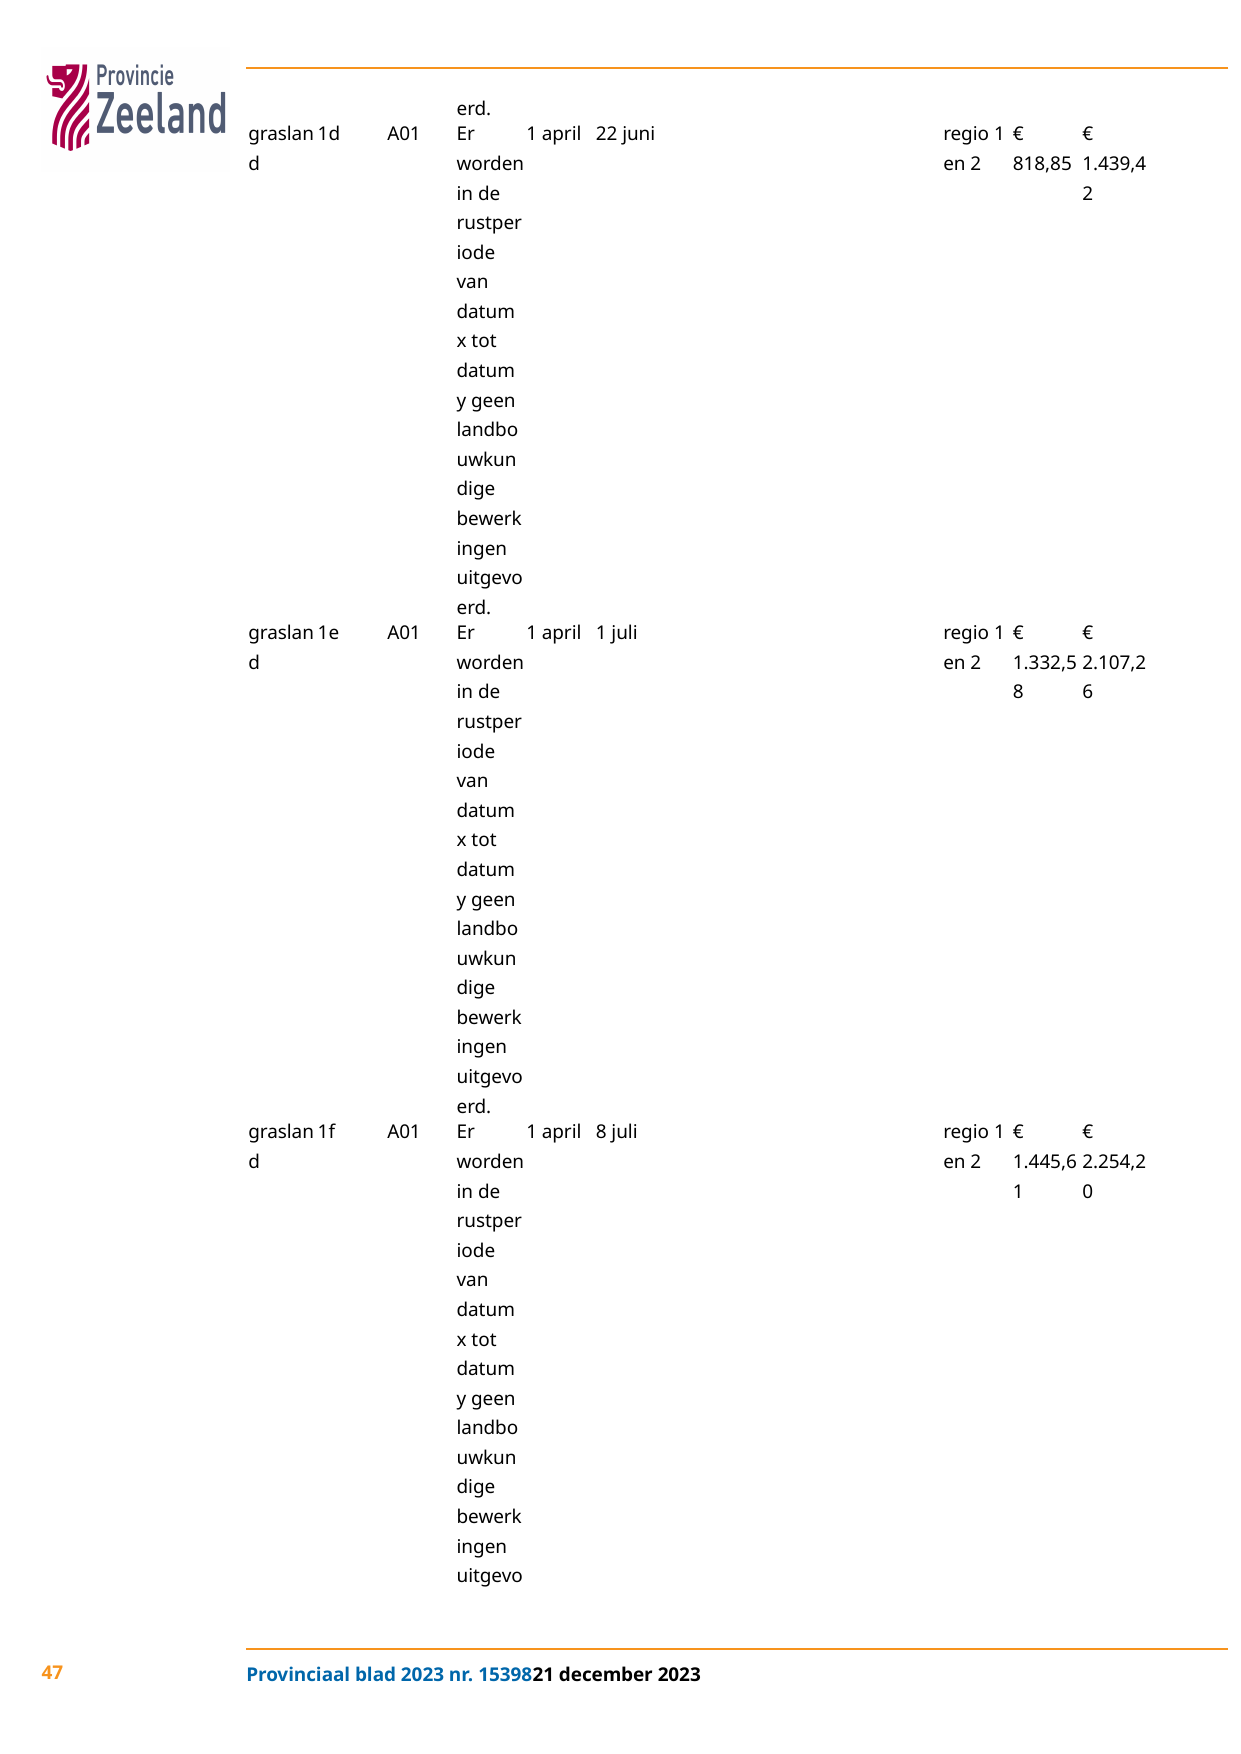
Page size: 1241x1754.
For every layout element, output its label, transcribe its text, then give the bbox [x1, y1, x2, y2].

table_cell grasland [248, 1119, 317, 1588]
table_cell A01 [387, 1119, 456, 1588]
table_cell [943, 95, 1013, 121]
table_cell grasland [248, 620, 317, 1119]
table_cell [665, 620, 734, 1119]
table_cell [874, 121, 943, 619]
table_cell Er worden in de rustperiode van datum x tot datum y geen landbouwkundige bewerkingen uitgevo [456, 1119, 526, 1588]
table_cell [804, 121, 873, 619]
table_cell 22 juni [596, 121, 665, 619]
table_cell [318, 95, 387, 121]
table_cell € 1.332,58 [1013, 620, 1082, 1119]
table_cell € 2.107,26 [1082, 620, 1152, 1119]
table_cell [526, 95, 596, 121]
table_cell 1 april [526, 1119, 596, 1588]
table_cell [665, 121, 734, 619]
table_cell grasland [248, 121, 317, 619]
table_cell A01 [387, 620, 456, 1119]
table_cell [804, 95, 873, 121]
table_cell [735, 1119, 804, 1588]
table_cell [735, 620, 804, 1119]
table_cell Er worden in de rustperiode van datum x tot datum y geen landbouwkundige bewerkingen uitgevoerd. [456, 620, 526, 1119]
table_cell [665, 1119, 734, 1588]
table_cell [1082, 95, 1152, 121]
table_cell Er worden in de rustperiode van datum x tot datum y geen landbouwkundige bewerkingen uitgevoerd. [456, 121, 526, 619]
table_cell regio 1 en 2 [943, 121, 1013, 619]
table_cell [874, 620, 943, 1119]
table_cell A01 [387, 121, 456, 619]
table_cell [874, 1119, 943, 1588]
table_cell 1d [318, 121, 387, 619]
table_cell 1 april [526, 620, 596, 1119]
table_cell 1e [318, 620, 387, 1119]
table_cell [804, 620, 873, 1119]
table_cell [387, 95, 456, 121]
table_cell [596, 95, 665, 121]
table_cell € 818,85 [1013, 121, 1082, 619]
table_cell regio 1 en 2 [943, 1119, 1013, 1588]
table_cell [735, 95, 804, 121]
table_cell erd. [456, 95, 526, 121]
table_cell € 2.254,20 [1082, 1119, 1152, 1588]
table_cell 8 juli [596, 1119, 665, 1588]
table_cell [735, 121, 804, 619]
table_cell € 1.445,61 [1013, 1119, 1082, 1588]
picture [41, 47, 231, 172]
table_cell 1 april [526, 121, 596, 619]
table_cell regio 1 en 2 [943, 620, 1013, 1119]
table_cell 1 juli [596, 620, 665, 1119]
table_cell [1013, 95, 1082, 121]
table_cell 1f [318, 1119, 387, 1588]
table_cell [665, 95, 734, 121]
table_cell [248, 95, 317, 121]
table_cell [874, 95, 943, 121]
table_cell € 1.439,42 [1082, 121, 1152, 619]
table_cell [804, 1119, 873, 1588]
